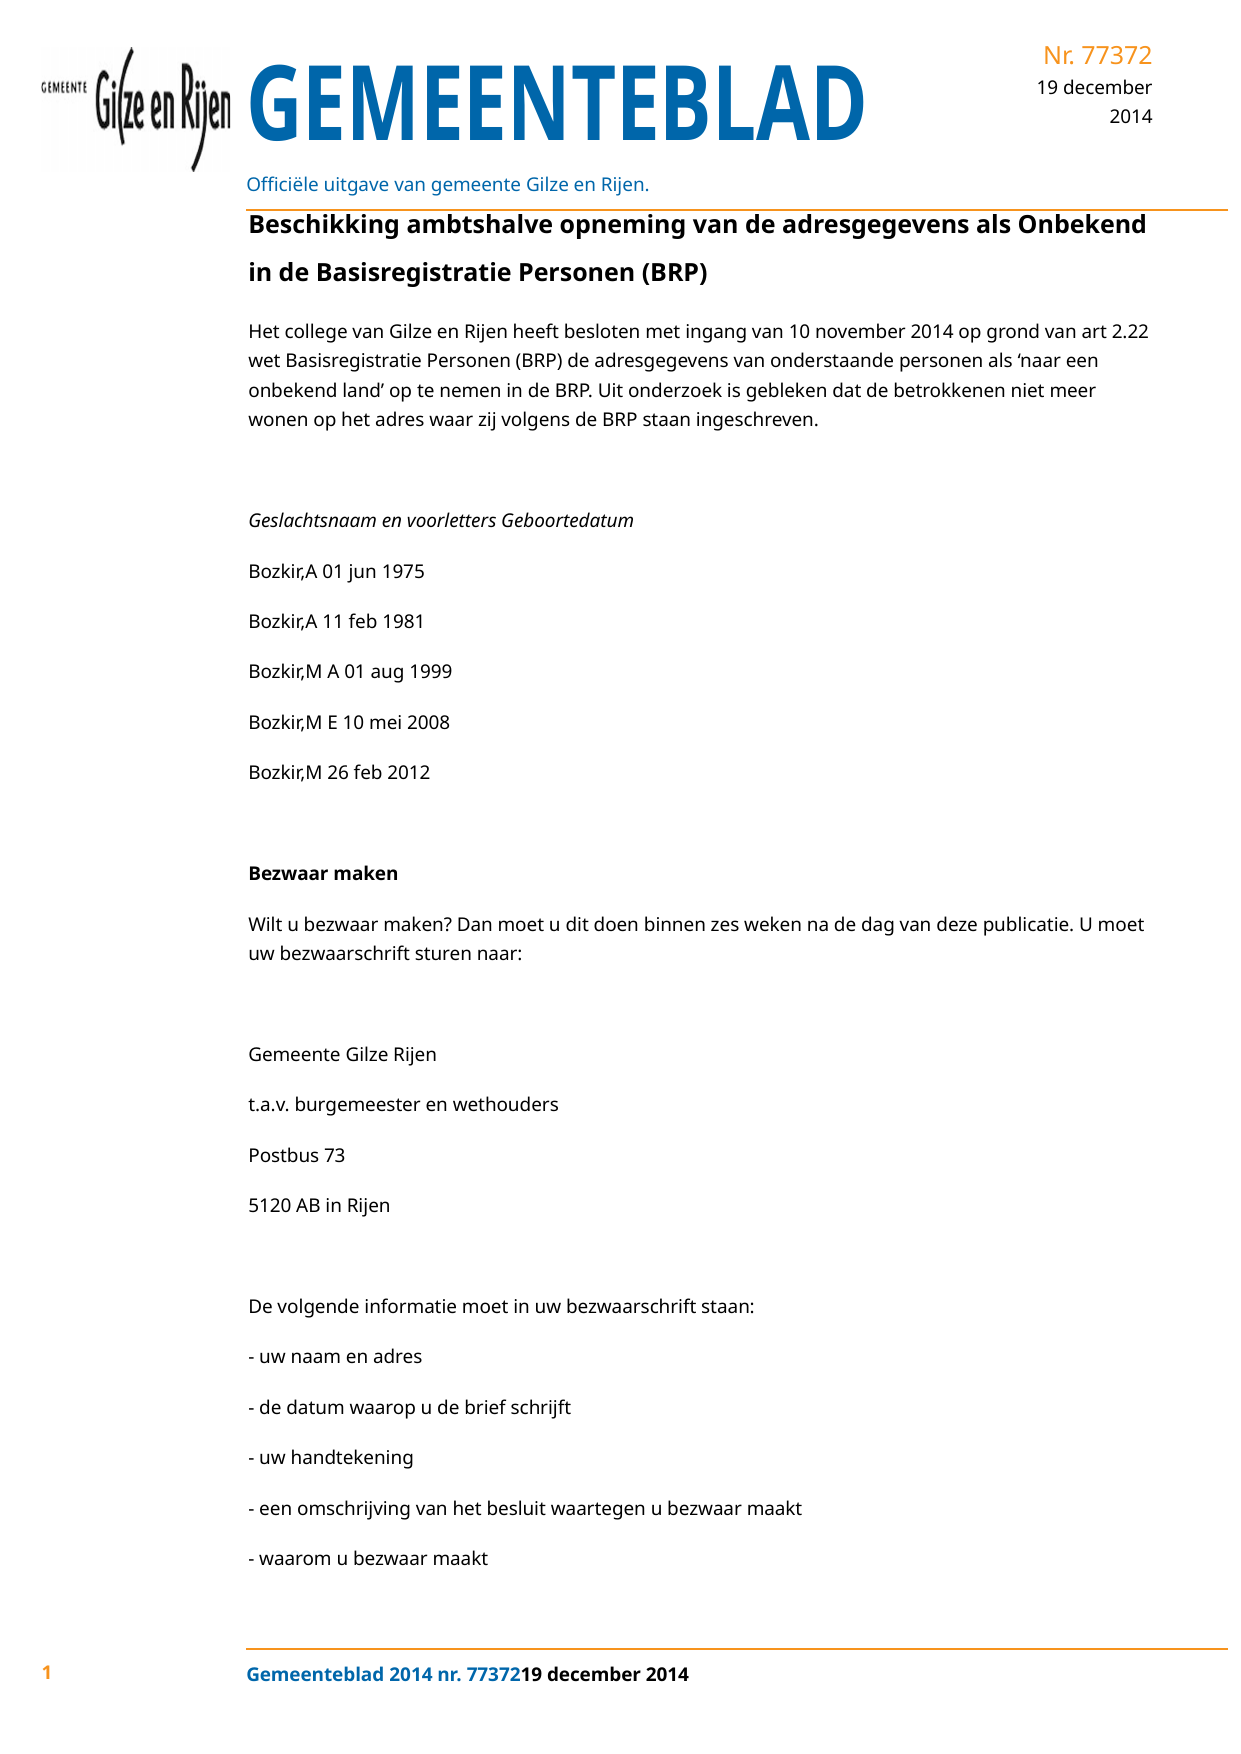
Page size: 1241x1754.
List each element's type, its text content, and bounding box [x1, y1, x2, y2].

text - waarom u bezwaar maakt [248, 1545, 1152, 1571]
text Beschikking ambtshalve opneming van de adresgegevens als Onbekend in de Basisregistratie Personen (BRP) [248, 211, 1152, 288]
text Bozkir,M E 10 mei 2008 [248, 709, 1152, 735]
text - uw handtekening [248, 1444, 1152, 1470]
text Wilt u bezwaar maken? Dan moet u dit doen binnen zes weken na de dag van deze publicatie. U moet uw bezwaarschrift sturen naar: [248, 911, 1152, 966]
text Gemeente Gilze Rijen [248, 1041, 1152, 1067]
text 5120 AB in Rijen [248, 1192, 1152, 1218]
text Geslachtsnaam en voorletters Geboortedatum [248, 507, 1152, 533]
text De volgende informatie moet in uw bezwaarschrift staan: [248, 1293, 1152, 1319]
text Bozkir,A 11 feb 1981 [248, 608, 1152, 634]
text Postbus 73 [248, 1142, 1152, 1168]
text Bozkir,M 26 feb 2012 [248, 759, 1152, 785]
text Bozkir,A 01 jun 1975 [248, 558, 1152, 584]
text Bozkir,M A 01 aug 1999 [248, 659, 1152, 684]
text Bezwaar maken [248, 860, 1152, 886]
text Het college van Gilze en Rijen heeft besloten met ingang van 10 november 2014 op grond van art 2.22 wet Basisregistratie Personen (BRP) de adresgegevens van onderstaande personen als ‘naar een onbekend land’ op te nemen in de BRP. Uit onderzoek is gebleken dat de betrokkenen niet meer wonen op het adres waar zij volgens de BRP staan ingeschreven. [248, 318, 1152, 432]
text - de datum waarop u de brief schrijft [248, 1394, 1152, 1420]
text t.a.v. burgemeester en wethouders [248, 1092, 1152, 1117]
text - een omschrijving van het besluit waartegen u bezwaar maakt [248, 1495, 1152, 1521]
picture [41, 47, 231, 172]
text - uw naam en adres [248, 1344, 1152, 1369]
